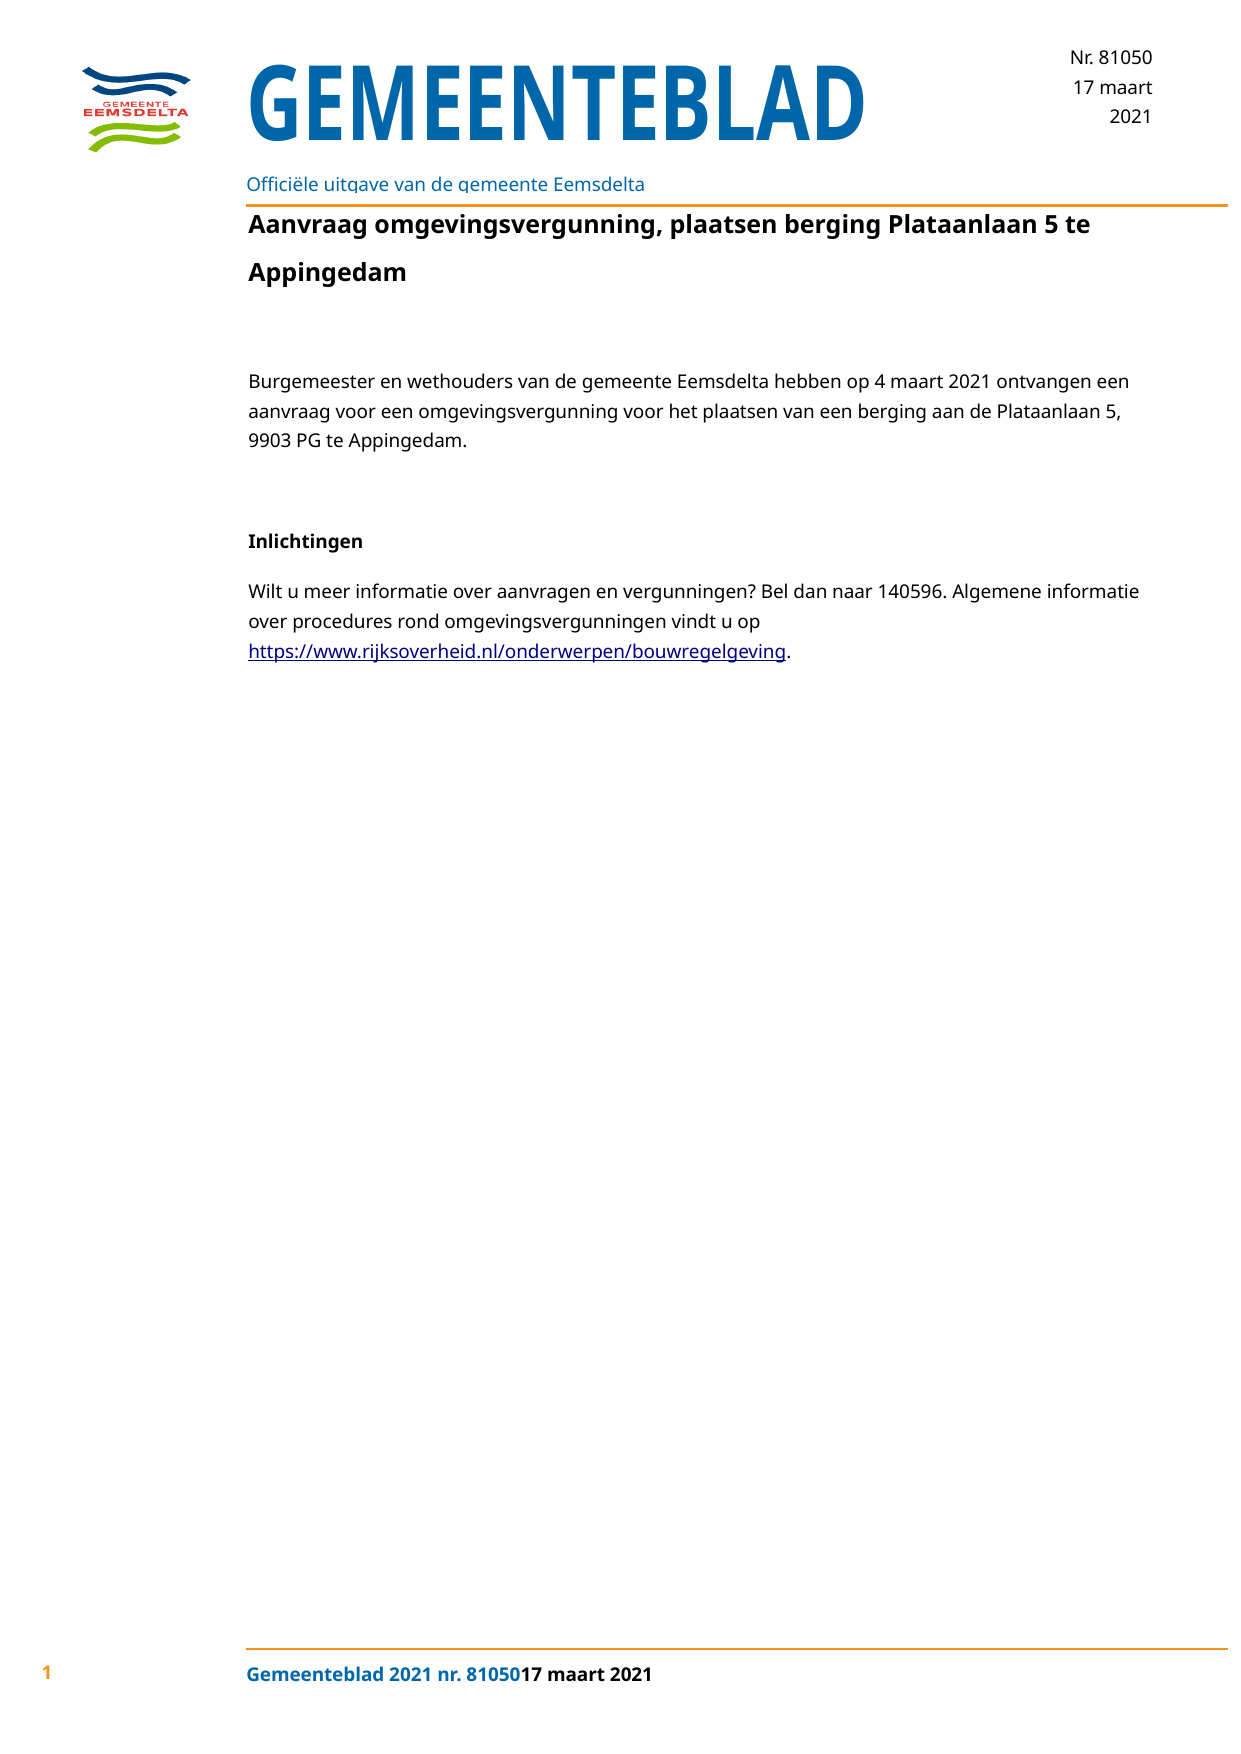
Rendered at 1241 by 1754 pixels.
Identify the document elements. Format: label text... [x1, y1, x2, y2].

text Aanvraag omgevingsvergunning, plaatsen berging Plataanlaan 5 te Appingedam [248, 207, 1152, 288]
text Inlichtingen [248, 528, 1152, 554]
picture [41, 47, 231, 172]
text Burgemeester en wethouders van de gemeente Eemsdelta hebben op 4 maart 2021 ontvangen een aanvraag voor een omgevingsvergunning voor het plaatsen van een berging aan de Plataanlaan 5, 9903 PG te Appingedam. [248, 368, 1152, 453]
text Wilt u meer informatie over aanvragen en vergunningen? Bel dan naar 140596. Algemene informatie over procedures rond omgevingsvergunningen vindt u op https://www.rijksoverheid.nl/onderwerpen/bouwregelgeving. [248, 579, 1152, 664]
